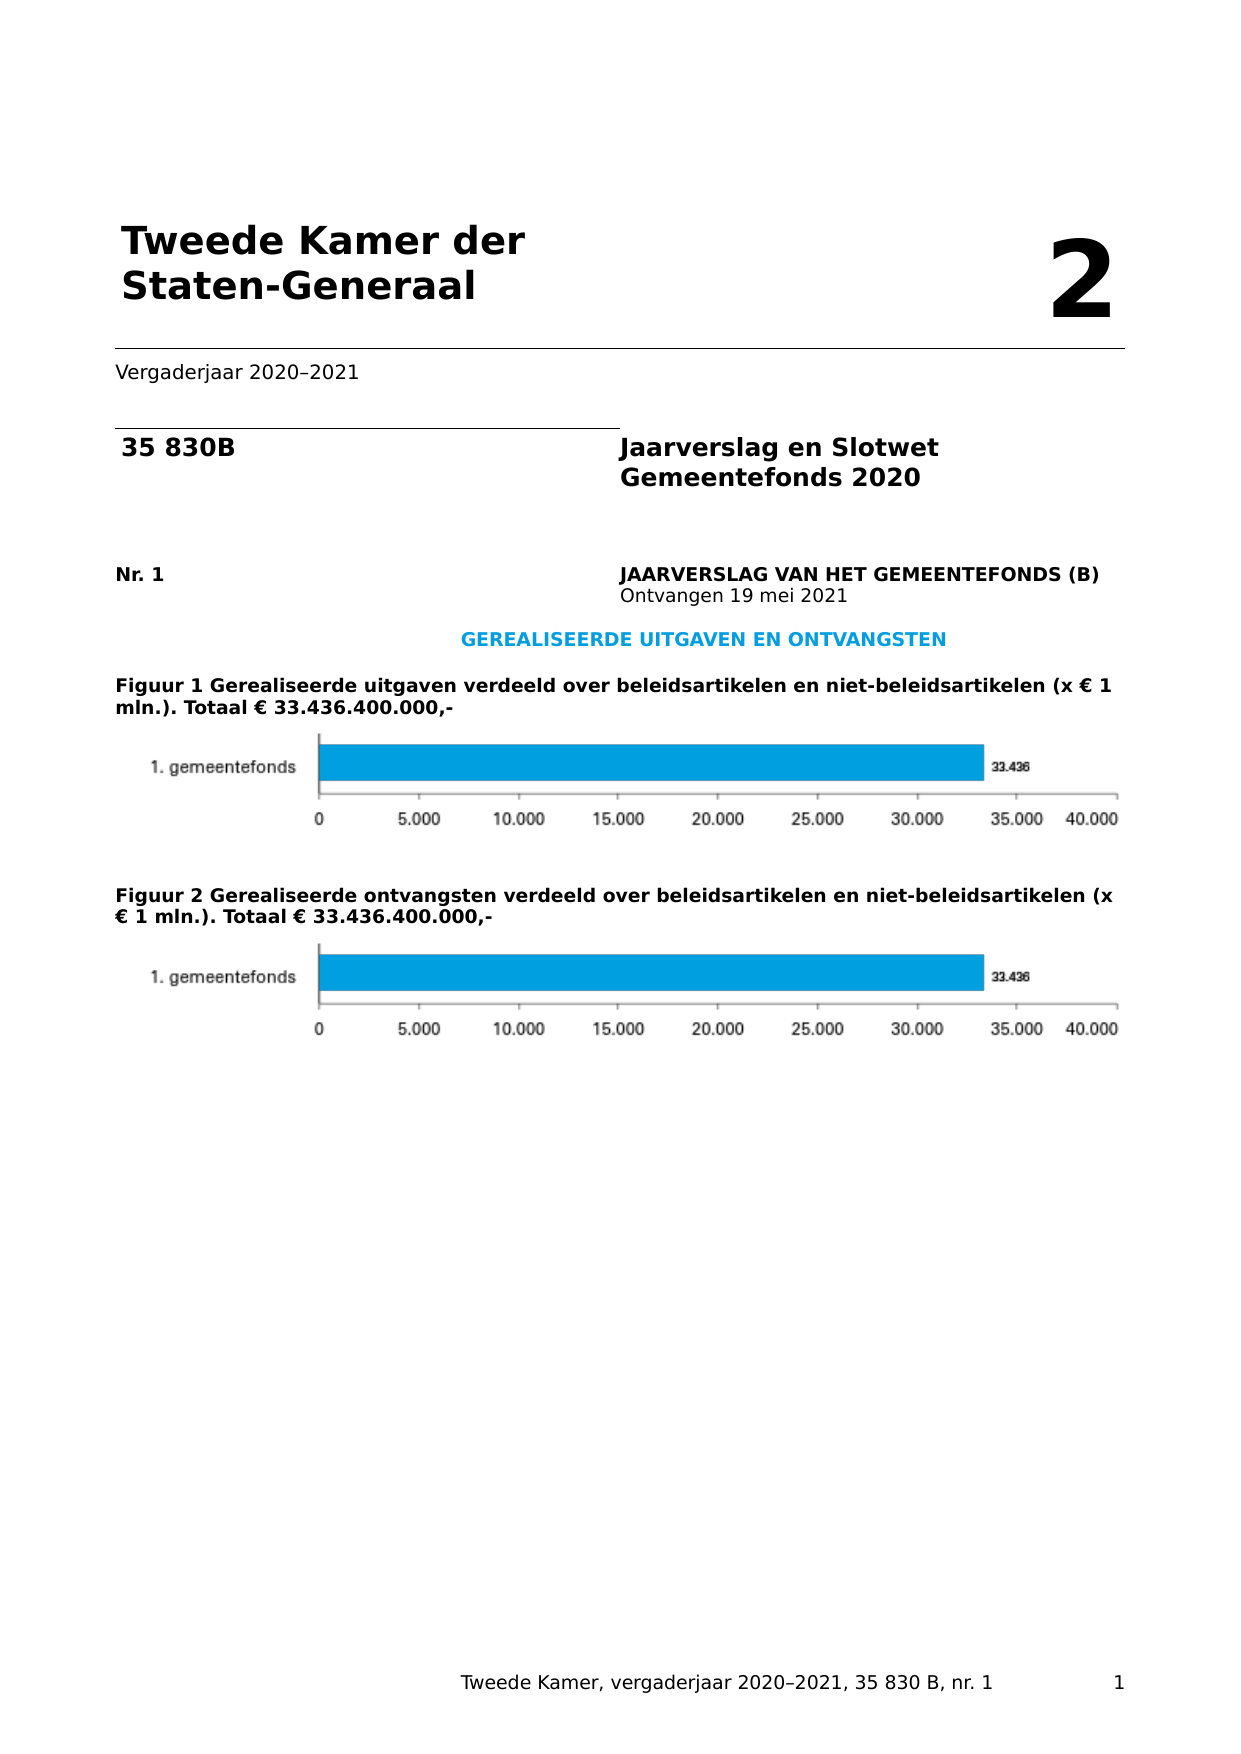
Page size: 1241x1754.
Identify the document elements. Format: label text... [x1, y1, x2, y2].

table_header Jaarverslag van het GEMEENTEFONDS (B) Ontvangen 19 mei 2021 [620, 564, 1125, 629]
table_cell Vergaderjaar 2020–2021 [115, 349, 1125, 384]
title Figuur 2 Gerealiseerde ontvangsten verdeeld over beleidsartikelen en niet-beleidsartikelen (x € 1 mln.). Totaal € 33.436.400.000,- [115, 884, 1125, 928]
table_header Nr. 1 [115, 564, 620, 629]
table_header Jaarverslag en Slotwet Gemeentefonds 2020 [620, 428, 1125, 498]
title Figuur 1 Gerealiseerde uitgaven verdeeld over beleidsartikelen en niet-beleidsartikelen (x € 1 mln.). Totaal € 33.436.400.000,- [115, 675, 1125, 719]
title Gerealiseerde uitgaven en ontvangsten [461, 629, 1125, 651]
table_header Tweede Kamer der Staten-Generaal [115, 213, 620, 348]
table_header 2 [620, 213, 1125, 348]
table_header 35 830B [115, 429, 620, 498]
